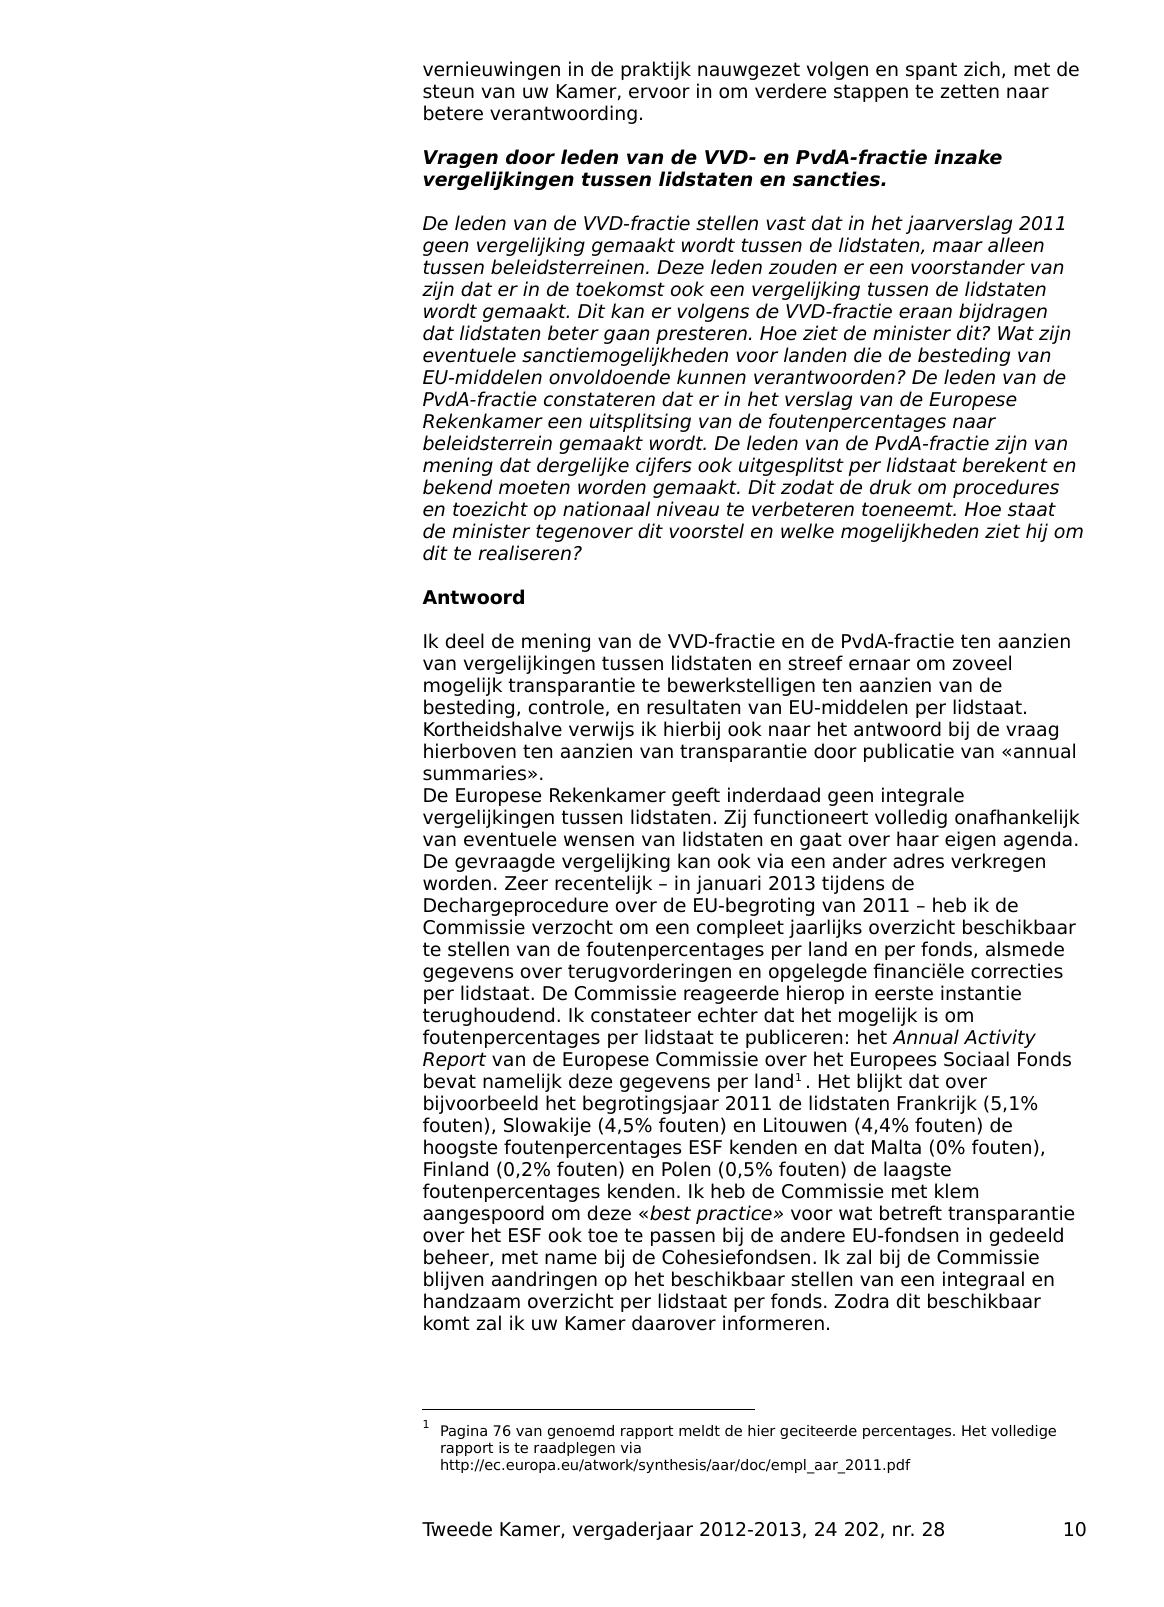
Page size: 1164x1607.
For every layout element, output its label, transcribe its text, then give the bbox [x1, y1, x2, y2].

text vernieuwingen in de praktijk nauwgezet volgen en spant zich, met de steun van uw Kamer, ervoor in om verdere stappen te zetten naar betere verantwoording. [422, 59, 1087, 125]
text Pagina 76 van genoemd rapport meldt de hier geciteerde percentages. Het volledige rapport is te raadplegen via http://ec.europa.eu/atwork/synthesis/aar/doc/empl_aar_2011.pdf [422, 1418, 1087, 1474]
subtitle Vragen door leden van de VVD- en PvdA-fractie inzake vergelijkingen tussen lidstaten en sancties. [422, 147, 1087, 191]
text Ik deel de mening van de VVD-fractie en de PvdA-fractie ten aanzien van vergelijkingen tussen lidstaten en streef ernaar om zoveel mogelijk transparantie te bewerkstelligen ten aanzien van de besteding, controle, en resultaten van EU-middelen per lidstaat. Kortheidshalve verwijs ik hierbij ook naar het antwoord bij de vraag hierboven ten aanzien van transparantie door publicatie van «annual summaries». [422, 631, 1087, 785]
text De leden van de VVD-fractie stellen vast dat in het jaarverslag 2011 geen vergelijking gemaakt wordt tussen de lidstaten, maar alleen tussen beleidsterreinen. Deze leden zouden er een voorstander van zijn dat er in de toekomst ook een vergelijking tussen de lidstaten wordt gemaakt. Dit kan er volgens de VVD-fractie eraan bijdragen dat lidstaten beter gaan presteren. Hoe ziet de minister dit? Wat zijn eventuele sanctiemogelijkheden voor landen die de besteding van EU-middelen onvoldoende kunnen verantwoorden? De leden van de PvdA-fractie constateren dat er in het verslag van de Europese Rekenkamer een uitsplitsing van de foutenpercentages naar beleidsterrein gemaakt wordt. De leden van de PvdA-fractie zijn van mening dat dergelijke cijfers ook uitgesplitst per lidstaat berekent en bekend moeten worden gemaakt. Dit zodat de druk om procedures en toezicht op nationaal niveau te verbeteren toeneemt. Hoe staat de minister tegenover dit voorstel en welke mogelijkheden ziet hij om dit te realiseren? [422, 213, 1087, 565]
text De Europese Rekenkamer geeft inderdaad geen integrale vergelijkingen tussen lidstaten. Zij functioneert volledig onafhankelijk van eventuele wensen van lidstaten en gaat over haar eigen agenda. De gevraagde vergelijking kan ook via een ander adres verkregen worden. Zeer recentelijk – in januari 2013 tijdens de Dechargeprocedure over de EU-begroting van 2011 – heb ik de Commissie verzocht om een compleet jaarlijks overzicht beschikbaar te stellen van de foutenpercentages per land en per fonds, alsmede gegevens over terugvorderingen en opgelegde financiële correcties per lidstaat. De Commissie reageerde hierop in eerste instantie terughoudend. Ik constateer echter dat het mogelijk is om foutenpercentages per lidstaat te publiceren: het Annual Activity Report van de Europese Commissie over het Europees Sociaal Fonds bevat namelijk deze gegevens per land. Het blijkt dat over bijvoorbeeld het begrotingsjaar 2011 de lidstaten Frankrijk (5,1% fouten), Slowakije (4,5% fouten) en Litouwen (4,4% fouten) de hoogste foutenpercentages ESF kenden en dat Malta (0% fouten), Finland (0,2% fouten) en Polen (0,5% fouten) de laagste foutenpercentages kenden. Ik heb de Commissie met klem aangespoord om deze «best practice» voor wat betreft transparantie over het ESF ook toe te passen bij de andere EU-fondsen in gedeeld beheer, met name bij de Cohesiefondsen. Ik zal bij de Commissie blijven aandringen op het beschikbaar stellen van een integraal en handzaam overzicht per lidstaat per fonds. Zodra dit beschikbaar komt zal ik uw Kamer daarover informeren. [422, 785, 1087, 1335]
subtitle Antwoord [422, 587, 1087, 609]
